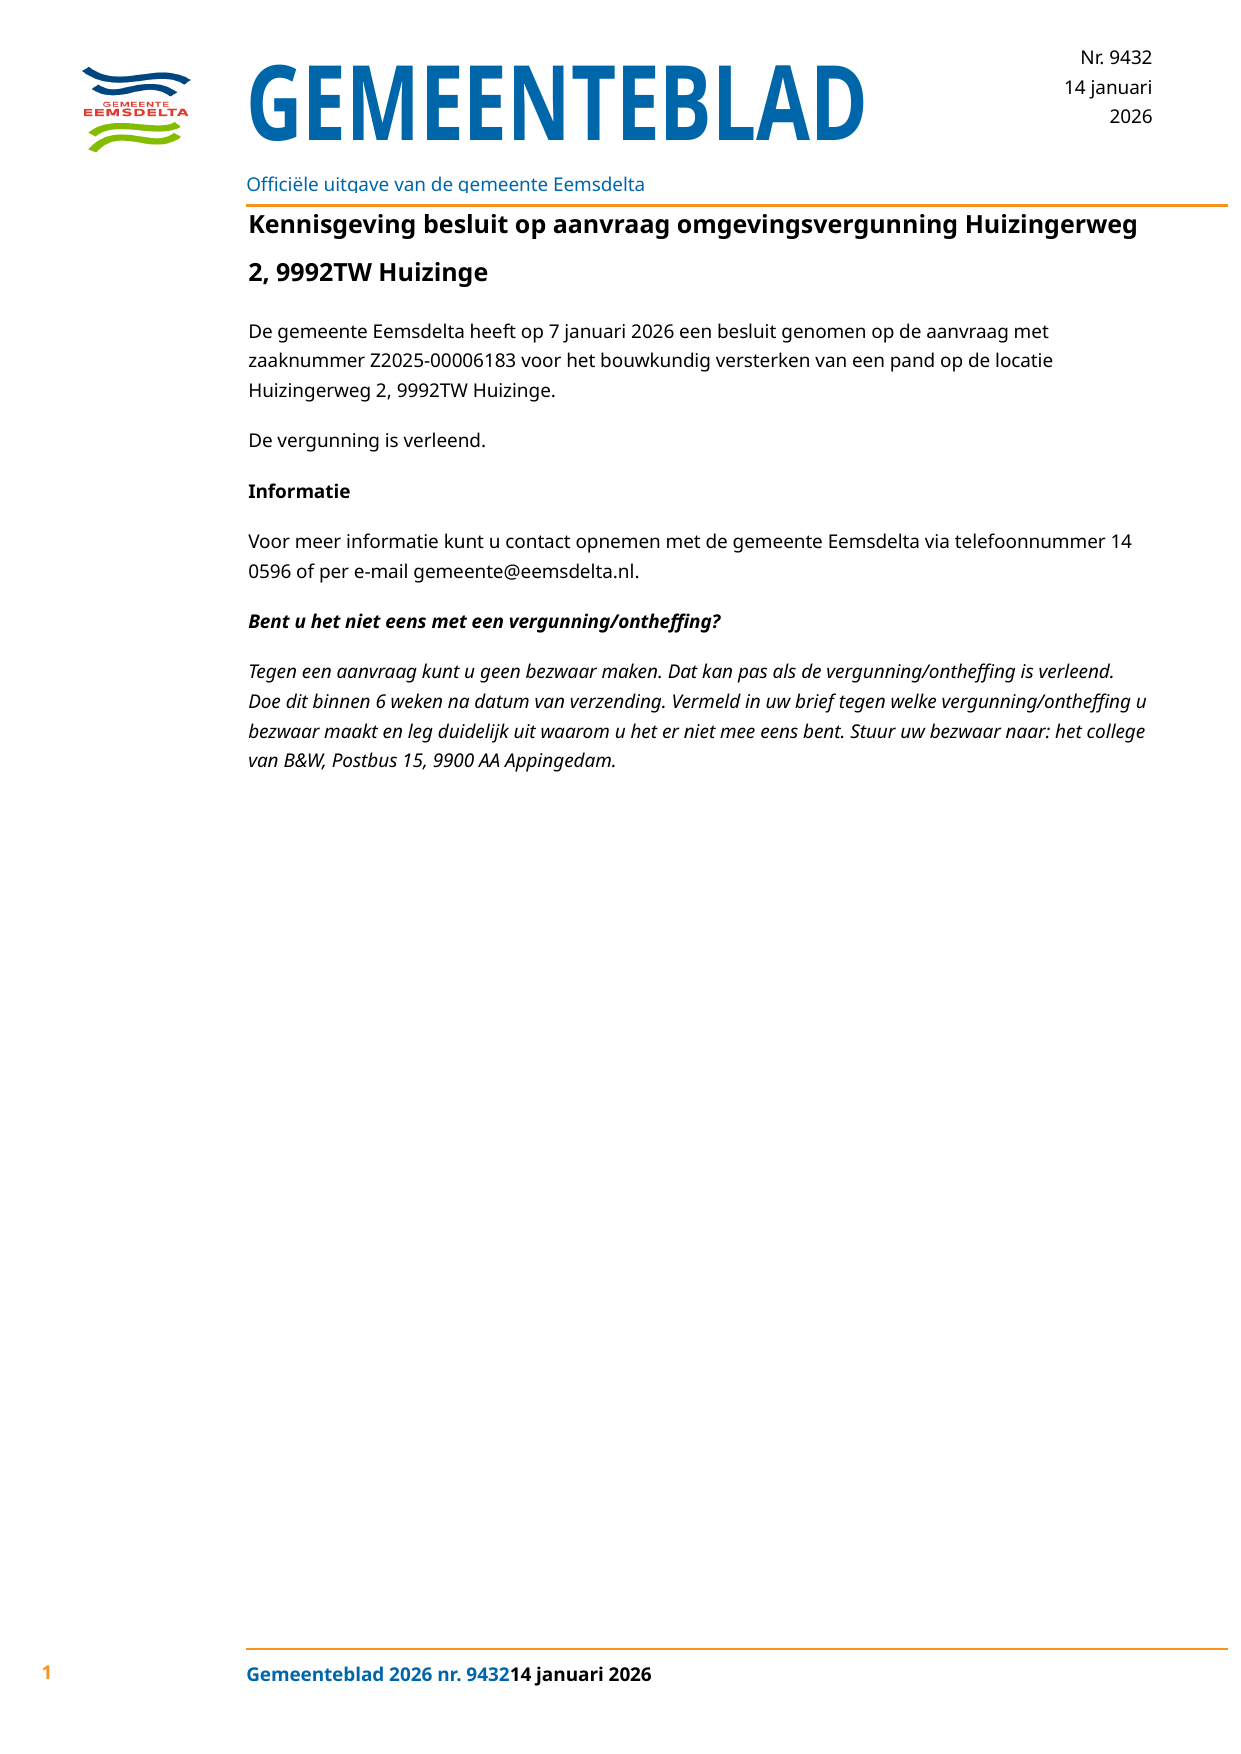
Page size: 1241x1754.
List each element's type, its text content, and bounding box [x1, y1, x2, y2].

text Kennisgeving besluit op aanvraag omgevingsvergunning Huizingerweg 2, 9992TW Huizinge [248, 207, 1152, 288]
text Voor meer informatie kunt u contact opnemen met de gemeente Eemsdelta via telefoonnummer 14 0596 of per e-mail gemeente@eemsdelta.nl. [248, 528, 1152, 584]
text Bent u het niet eens met een vergunning/ontheffing? [248, 608, 1152, 634]
text Tegen een aanvraag kunt u geen bezwaar maken. Dat kan pas als de vergunning/ontheffing is verleend. Doe dit binnen 6 weken na datum van verzending. Vermeld in uw brief tegen welke vergunning/ontheffing u bezwaar maakt en leg duidelijk uit waarom u het er niet mee eens bent. Stuur uw bezwaar naar: het college van B&W, Postbus 15, 9900 AA Appingedam. [248, 659, 1152, 773]
text De vergunning is verleend. [248, 427, 1152, 453]
text De gemeente Eemsdelta heeft op 7 januari 2026 een besluit genomen op de aanvraag met zaaknummer Z2025-00006183 voor het bouwkundig versterken van een pand op de locatie Huizingerweg 2, 9992TW Huizinge. [248, 318, 1152, 403]
text Informatie [248, 478, 1152, 504]
picture [41, 47, 231, 172]
